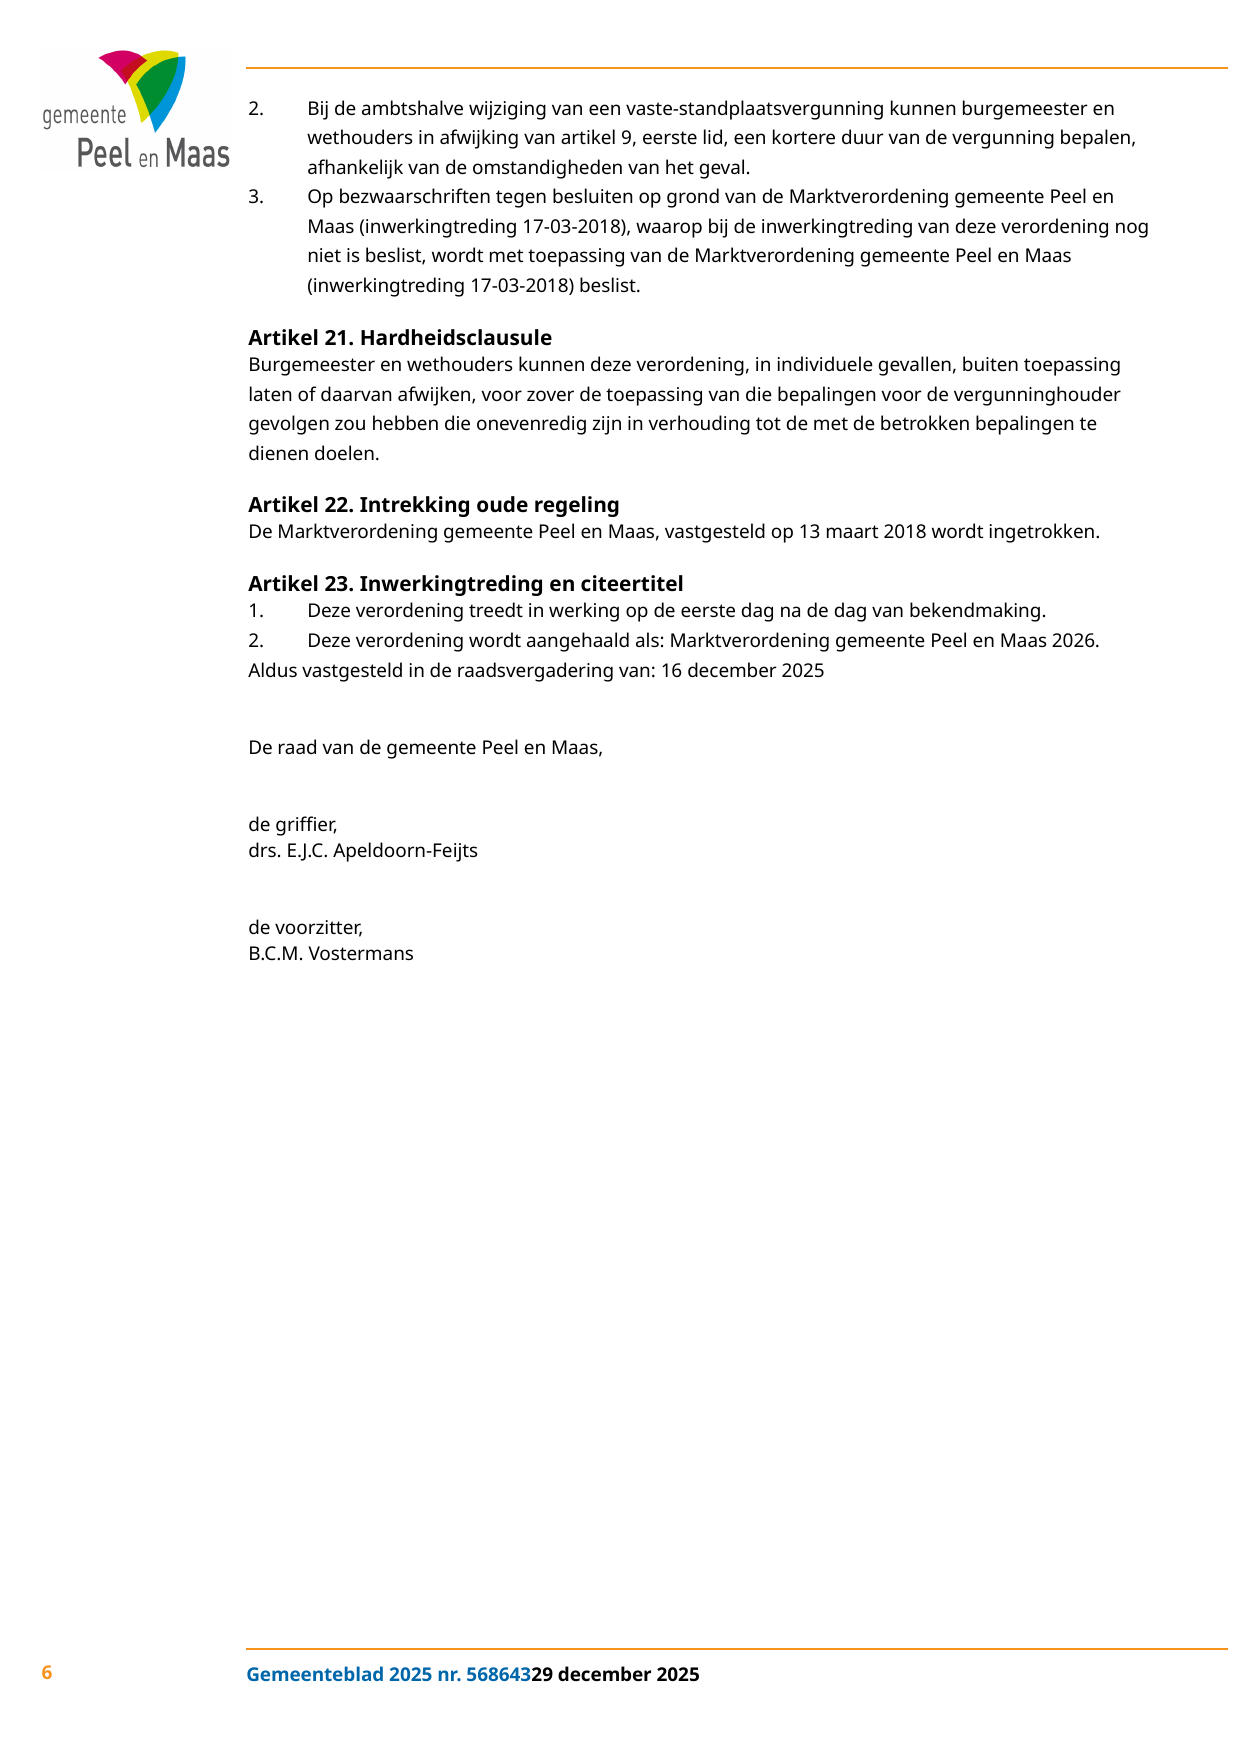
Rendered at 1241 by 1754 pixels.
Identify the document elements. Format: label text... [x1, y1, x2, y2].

list Bij de ambtshalve wijziging van een vaste-standplaatsvergunning kunnen burgemeester en wethouders in afwijking van artikel 9, eerste lid, een kortere duur van de vergunning bepalen, afhankelijk van de omstandigheden van het geval. [248, 95, 1152, 180]
text de voorzitter, [248, 914, 1152, 940]
text De raad van de gemeente Peel en Maas, [248, 734, 1152, 760]
list Op bezwaarschriften tegen besluiten op grond van de Marktverordening gemeente Peel en Maas (inwerkingtreding 17-03-2018), waarop bij de inwerkingtreding van deze verordening nog niet is beslist, wordt met toepassing van de Marktverordening gemeente Peel en Maas (inwerkingtreding 17-03-2018) beslist. [248, 183, 1152, 298]
text Artikel 23. Inwerkingtreding en citeertitel [248, 569, 1152, 598]
picture [41, 47, 231, 172]
text Aldus vastgesteld in de raadsvergadering van: 16 december 2025 [248, 657, 1152, 682]
text Burgemeester en wethouders kunnen deze verordening, in individuele gevallen, buiten toepassing laten of daarvan afwijken, voor zover de toepassing van die bepalingen voor de vergunninghouder gevolgen zou hebben die onevenredig zijn in verhouding tot de met de betrokken bepalingen te dienen doelen. [248, 351, 1152, 466]
text de griffier, [248, 811, 1152, 837]
text Artikel 21. Hardheidsclausule [248, 323, 1152, 351]
list Deze verordening treedt in werking op de eerste dag na de dag van bekendmaking. [248, 598, 1152, 623]
text De Marktverordening gemeente Peel en Maas, vastgesteld op 13 maart 2018 wordt ingetrokken. [248, 519, 1152, 544]
text drs. E.J.C. Apeldoorn-Feijts [248, 837, 1152, 863]
list Deze verordening wordt aangehaald als: Marktverordening gemeente Peel en Maas 2026. [248, 627, 1152, 653]
text B.C.M. Vostermans [248, 940, 1152, 966]
text Artikel 22. Intrekking oude regeling [248, 490, 1152, 519]
